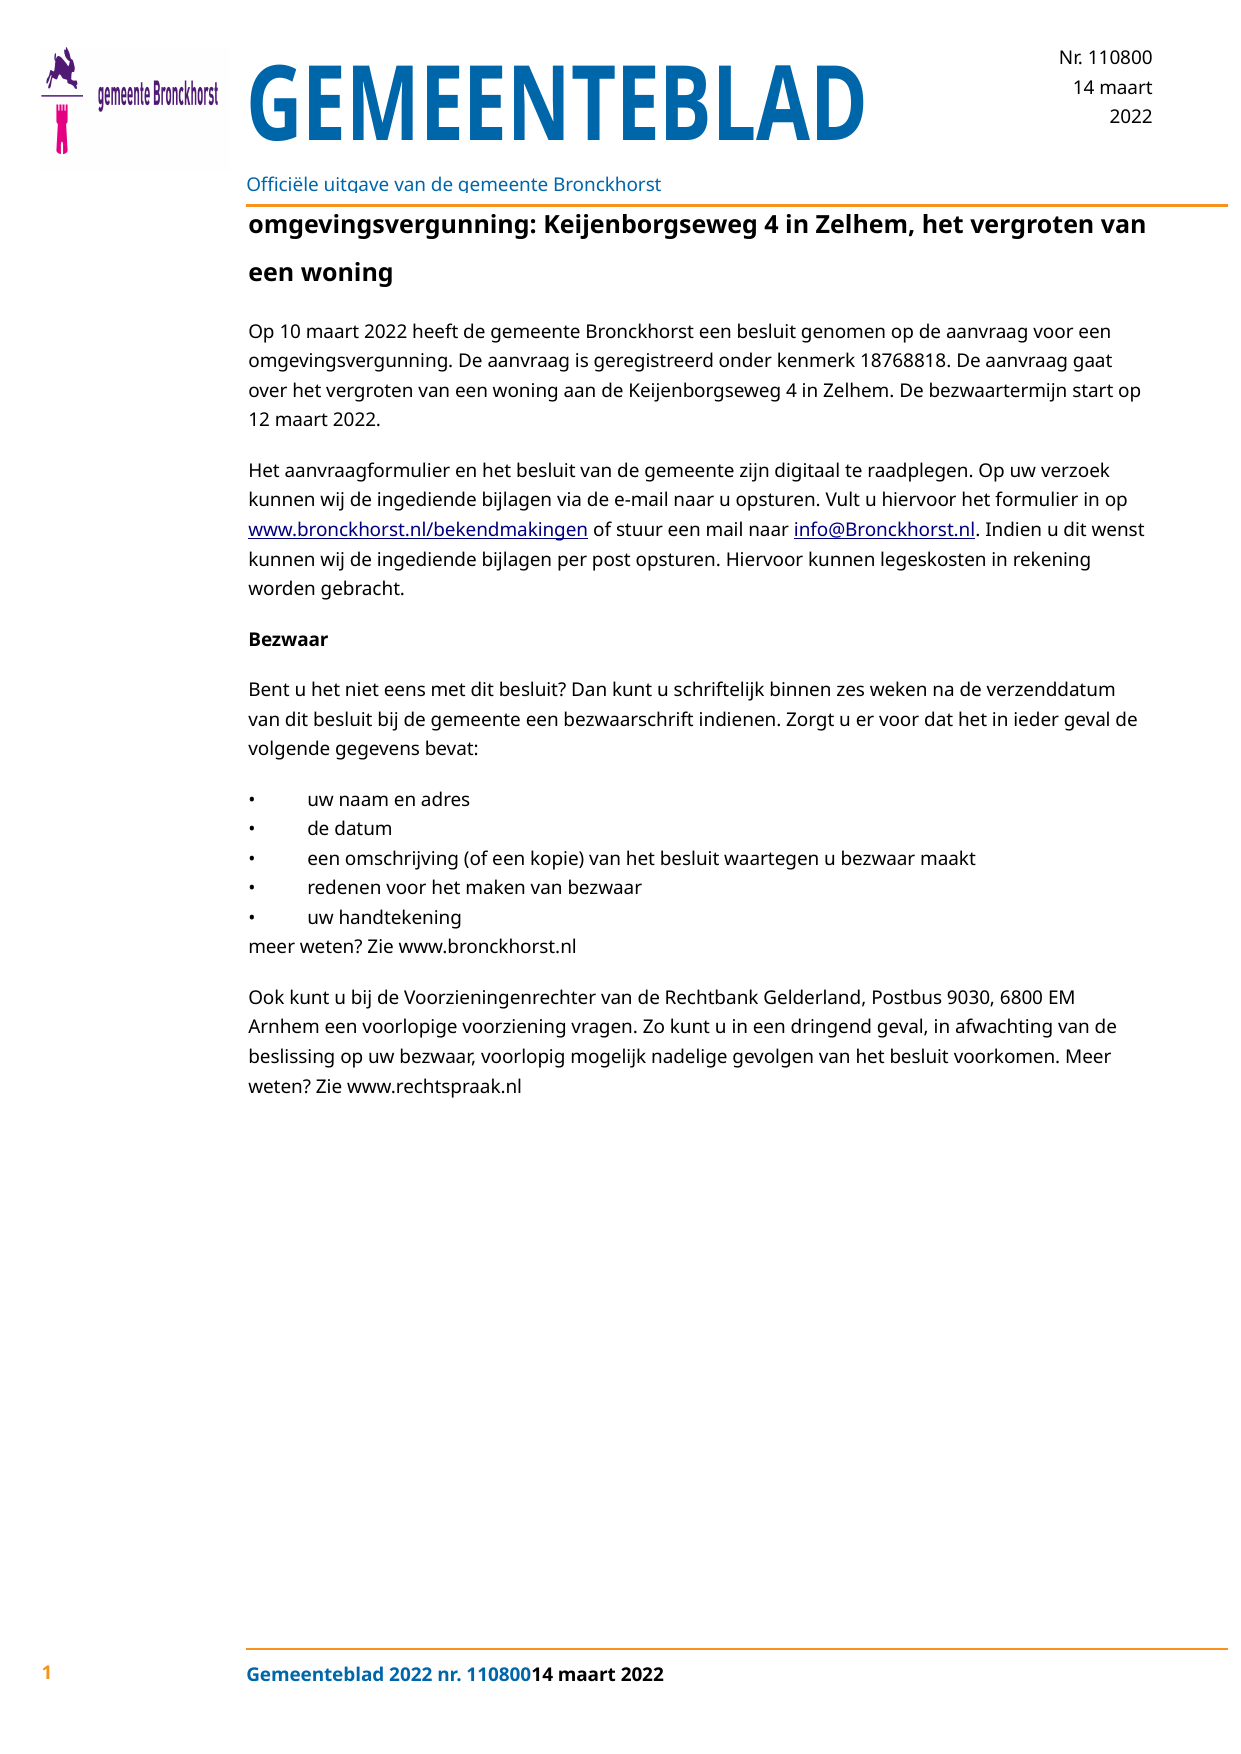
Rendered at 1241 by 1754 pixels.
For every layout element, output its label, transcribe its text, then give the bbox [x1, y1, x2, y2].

picture [41, 47, 231, 172]
list de datum [248, 815, 1152, 841]
text meer weten? Zie www.bronckhorst.nl [248, 934, 1152, 959]
list uw handtekening [248, 904, 1152, 930]
list redenen voor het maken van bezwaar [248, 874, 1152, 900]
text Op 10 maart 2022 heeft de gemeente Bronckhorst een besluit genomen op de aanvraag voor een omgevingsvergunning. De aanvraag is geregistreerd onder kenmerk 18768818. De aanvraag gaat over het vergroten van een woning aan de Keijenborgseweg 4 in Zelhem. De bezwaartermijn start op 12 maart 2022. [248, 318, 1152, 432]
text Het aanvraagformulier en het besluit van de gemeente zijn digitaal te raadplegen. Op uw verzoek kunnen wij de ingediende bijlagen via de e-mail naar u opsturen. Vult u hiervoor het formulier in op www.bronckhorst.nl/bekendmakingen of stuur een mail naar info@Bronckhorst.nl. Indien u dit wenst kunnen wij de ingediende bijlagen per post opsturen. Hiervoor kunnen legeskosten in rekening worden gebracht. [248, 457, 1152, 601]
text Bent u het niet eens met dit besluit? Dan kunt u schriftelijk binnen zes weken na de verzenddatum van dit besluit bij de gemeente een bezwaarschrift indienen. Zorgt u er voor dat het in ieder geval de volgende gegevens bevat: [248, 676, 1152, 761]
text Bezwaar [248, 626, 1152, 652]
text omgevingsvergunning: Keijenborgseweg 4 in Zelhem, het vergroten van een woning [248, 207, 1152, 288]
list uw naam en adres [248, 786, 1152, 812]
list een omschrijving (of een kopie) van het besluit waartegen u bezwaar maakt [248, 845, 1152, 871]
text Ook kunt u bij de Voorzieningenrechter van de Rechtbank Gelderland, Postbus 9030, 6800 EM Arnhem een voorlopige voorziening vragen. Zo kunt u in een dringend geval, in afwachting van de beslissing op uw bezwaar, voorlopig mogelijk nadelige gevolgen van het besluit voorkomen. Meer weten? Zie www.rechtspraak.nl [248, 984, 1152, 1099]
